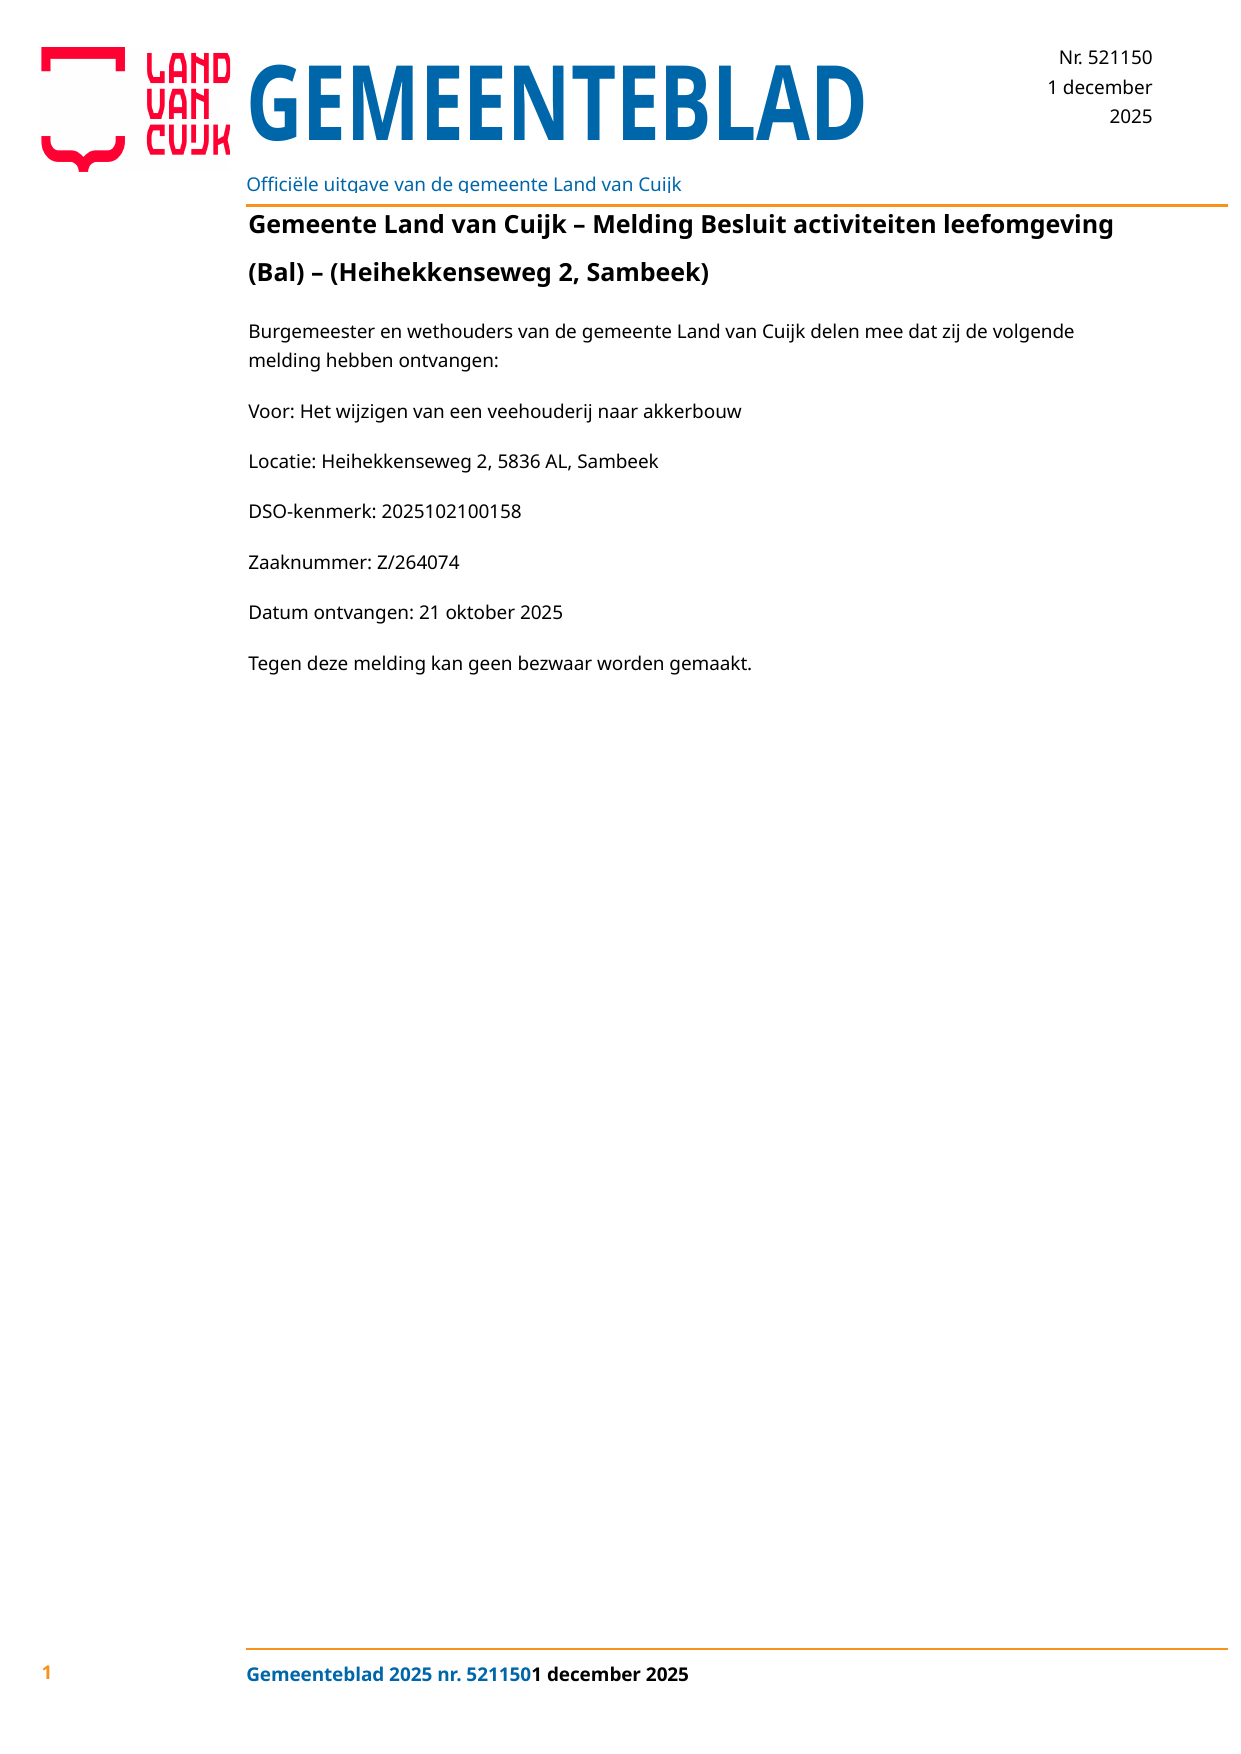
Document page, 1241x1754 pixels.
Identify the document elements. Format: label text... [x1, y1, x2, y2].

text Locatie: Heihekkenseweg 2, 5836 AL, Sambeek [248, 448, 1152, 474]
text Zaaknummer: Z/264074 [248, 549, 1152, 575]
picture [41, 47, 231, 172]
text DSO-kenmerk: 2025102100158 [248, 499, 1152, 524]
text Datum ontvangen: 21 oktober 2025 [248, 599, 1152, 625]
text Burgemeester en wethouders van de gemeente Land van Cuijk delen mee dat zij de volgende melding hebben ontvangen: [248, 318, 1152, 373]
text Voor: Het wijzigen van een veehouderij naar akkerbouw [248, 398, 1152, 424]
text Gemeente Land van Cuijk – Melding Besluit activiteiten leefomgeving (Bal) – (Heihekkenseweg 2, Sambeek) [248, 207, 1152, 288]
text Tegen deze melding kan geen bezwaar worden gemaakt. [248, 650, 1152, 676]
